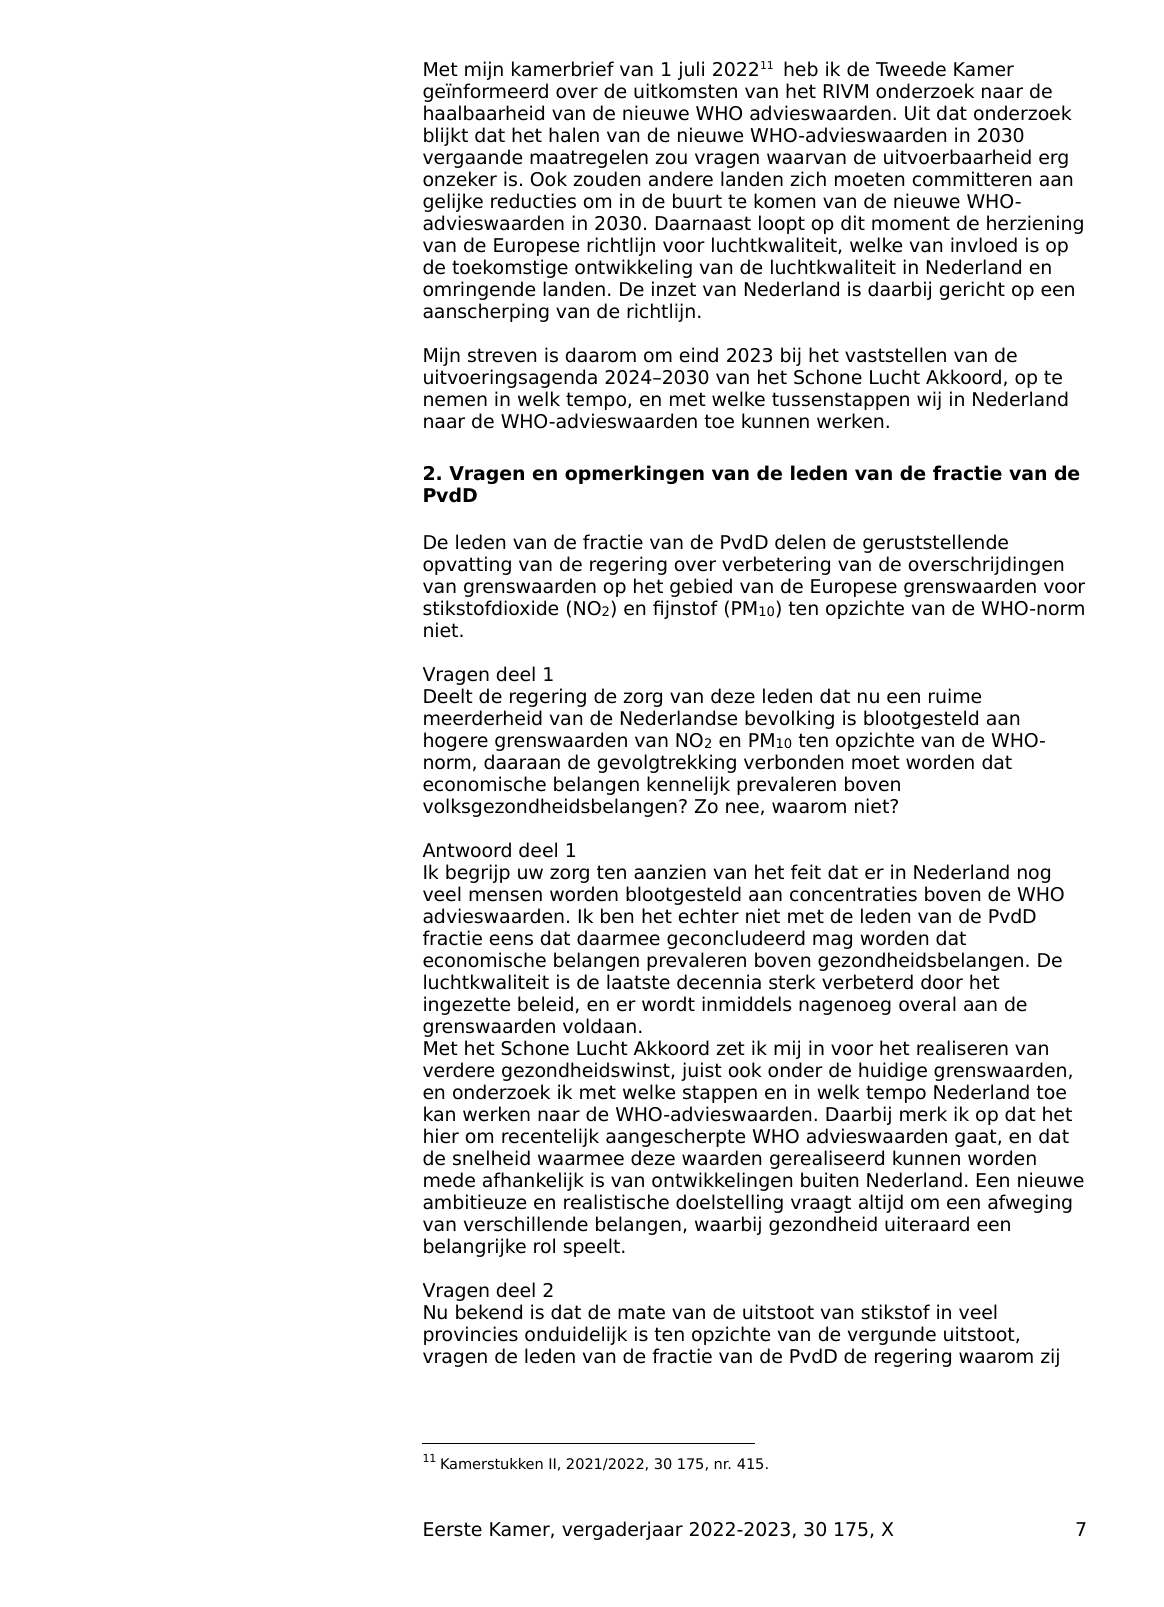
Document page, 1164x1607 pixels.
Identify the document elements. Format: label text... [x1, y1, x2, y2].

text Vragen deel 2 [422, 1280, 1087, 1302]
text Kamerstukken II, 2021/2022, 30 175, nr. 415. [422, 1452, 1087, 1474]
text Antwoord deel 1 [422, 840, 1087, 862]
text Mijn streven is daarom om eind 2023 bij het vaststellen van de uitvoeringsagenda 2024–2030 van het Schone Lucht Akkoord, op te nemen in welk tempo, en met welke tussenstappen wij in Nederland naar de WHO-advieswaarden toe kunnen werken. [422, 345, 1087, 433]
text Deelt de regering de zorg van deze leden dat nu een ruime meerderheid van de Nederlandse bevolking is blootgesteld aan hogere grenswaarden van NO2 en PM10 ten opzichte van de WHO-norm, daaraan de gevolgtrekking verbonden moet worden dat economische belangen kennelijk prevaleren boven volksgezondheidsbelangen? Zo nee, waarom niet? [422, 686, 1087, 818]
text De leden van de fractie van de PvdD delen de geruststellende opvatting van de regering over verbetering van de overschrijdingen van grenswaarden op het gebied van de Europese grenswaarden voor stikstofdioxide (NO2) en fijnstof (PM10) ten opzichte van de WHO-norm niet. [422, 532, 1087, 642]
text Vragen deel 1 [422, 664, 1087, 686]
text Met mijn kamerbrief van 1 juli 2022 heb ik de Tweede Kamer geïnformeerd over de uitkomsten van het RIVM onderzoek naar de haalbaarheid van de nieuwe WHO advieswaarden. Uit dat onderzoek blijkt dat het halen van de nieuwe WHO-advieswaarden in 2030 vergaande maatregelen zou vragen waarvan de uitvoerbaarheid erg onzeker is. Ook zouden andere landen zich moeten committeren aan gelijke reducties om in de buurt te komen van de nieuwe WHO-advieswaarden in 2030. Daarnaast loopt op dit moment de herziening van de Europese richtlijn voor luchtkwaliteit, welke van invloed is op de toekomstige ontwikkeling van de luchtkwaliteit in Nederland en omringende landen. De inzet van Nederland is daarbij gericht op een aanscherping van de richtlijn. [422, 59, 1087, 323]
text Met het Schone Lucht Akkoord zet ik mij in voor het realiseren van verdere gezondheidswinst, juist ook onder de huidige grenswaarden, en onderzoek ik met welke stappen en in welk tempo Nederland toe kan werken naar de WHO-advieswaarden. Daarbij merk ik op dat het hier om recentelijk aangescherpte WHO advieswaarden gaat, en dat de snelheid waarmee deze waarden gerealiseerd kunnen worden mede afhankelijk is van ontwikkelingen buiten Nederland. Een nieuwe ambitieuze en realistische doelstelling vraagt altijd om een afweging van verschillende belangen, waarbij gezondheid uiteraard een belangrijke rol speelt. [422, 1038, 1087, 1258]
text Nu bekend is dat de mate van de uitstoot van stikstof in veel provincies onduidelijk is ten opzichte van de vergunde uitstoot, vragen de leden van de fractie van de PvdD de regering waarom zij [422, 1302, 1087, 1368]
text Ik begrijp uw zorg ten aanzien van het feit dat er in Nederland nog veel mensen worden blootgesteld aan concentraties boven de WHO advieswaarden. Ik ben het echter niet met de leden van de PvdD fractie eens dat daarmee geconcludeerd mag worden dat economische belangen prevaleren boven gezondheidsbelangen. De luchtkwaliteit is de laatste decennia sterk verbeterd door het ingezette beleid, en er wordt inmiddels nagenoeg overal aan de grenswaarden voldaan. [422, 862, 1087, 1038]
subtitle 2. Vragen en opmerkingen van de leden van de fractie van de PvdD [422, 463, 1087, 507]
